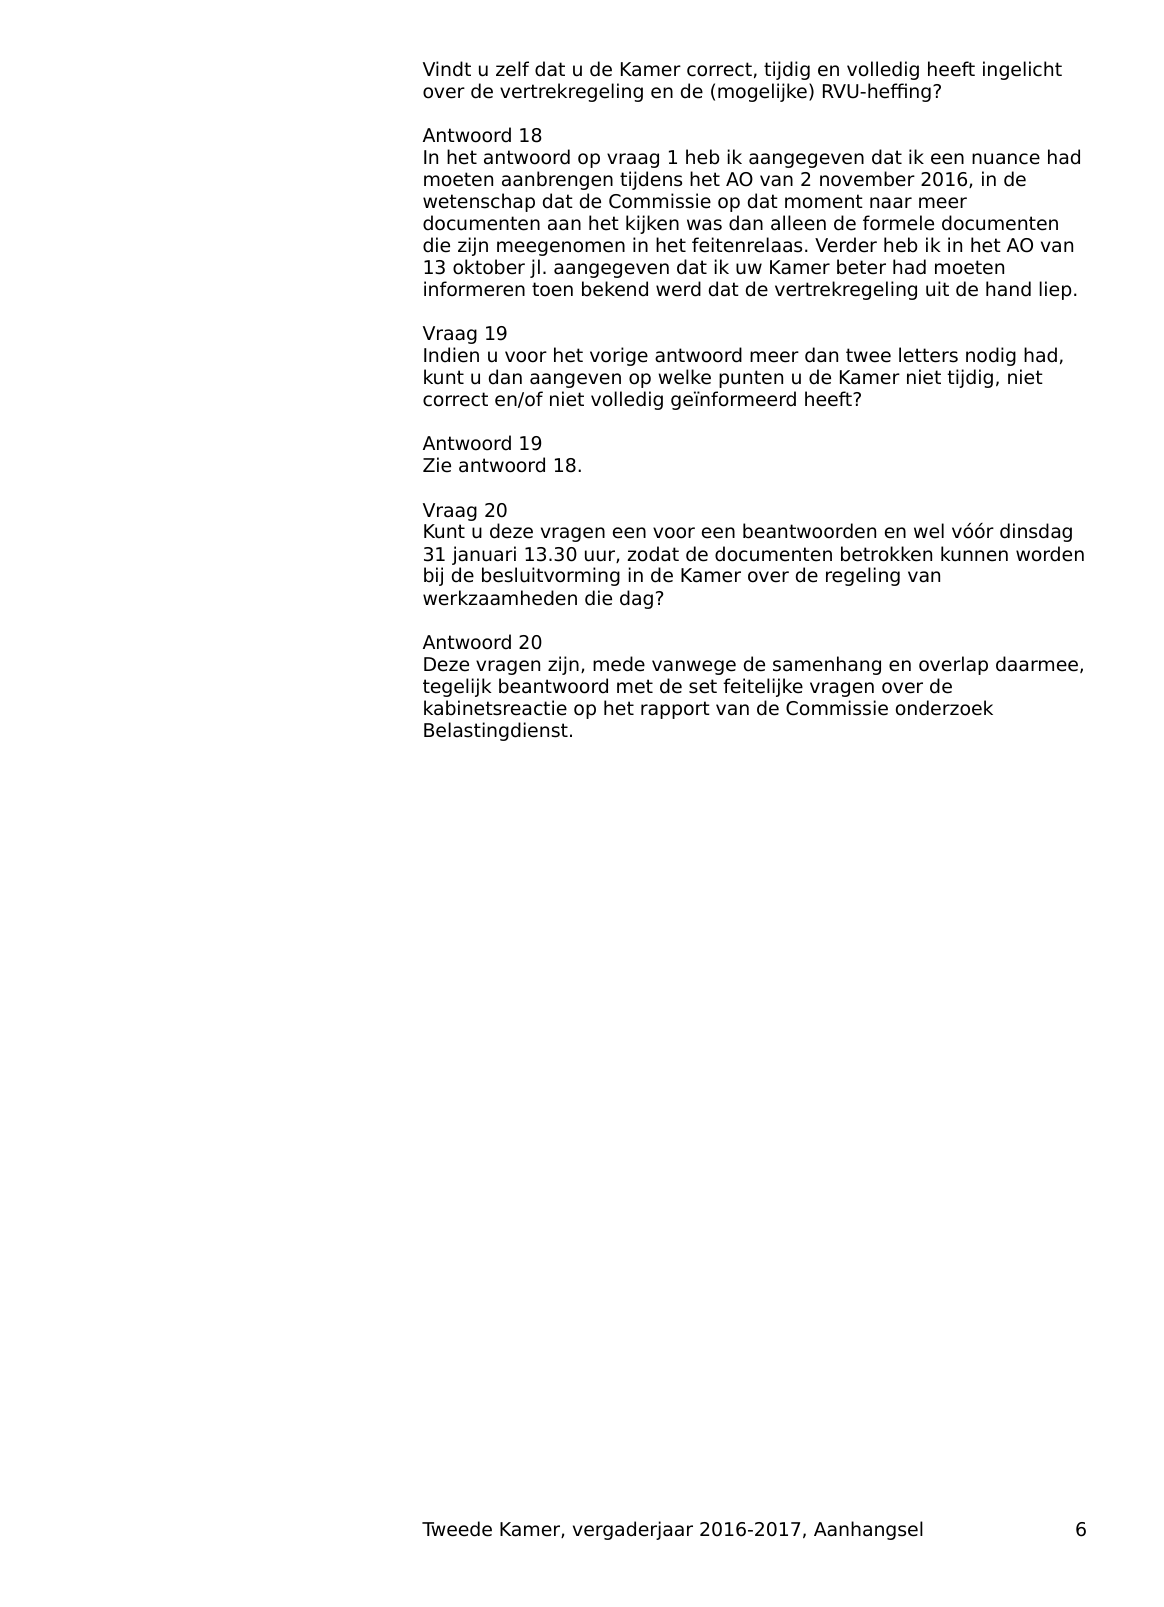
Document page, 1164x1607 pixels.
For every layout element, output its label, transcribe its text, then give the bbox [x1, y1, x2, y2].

text Deze vragen zijn, mede vanwege de samenhang en overlap daarmee, tegelijk beantwoord met de set feitelijke vragen over de kabinetsreactie op het rapport van de Commissie onderzoek Belastingdienst. [422, 653, 1087, 741]
text Vraag 20 [422, 499, 1087, 521]
text Antwoord 18 [422, 125, 1087, 147]
text In het antwoord op vraag 1 heb ik aangegeven dat ik een nuance had moeten aanbrengen tijdens het AO van 2 november 2016, in de wetenschap dat de Commissie op dat moment naar meer documenten aan het kijken was dan alleen de formele documenten die zijn meegenomen in het feitenrelaas. Verder heb ik in het AO van 13 oktober jl. aangegeven dat ik uw Kamer beter had moeten informeren toen bekend werd dat de vertrekregeling uit de hand liep. [422, 147, 1087, 301]
text Zie antwoord 18. [422, 455, 1087, 477]
text Antwoord 19 [422, 433, 1087, 455]
text Vindt u zelf dat u de Kamer correct, tijdig en volledig heeft ingelicht over de vertrekregeling en de (mogelijke) RVU-heffing? [422, 59, 1087, 103]
text Kunt u deze vragen een voor een beantwoorden en wel vóór dinsdag 31 januari 13.30 uur, zodat de documenten betrokken kunnen worden bij de besluitvorming in de Kamer over de regeling van werkzaamheden die dag? [422, 521, 1087, 609]
text Antwoord 20 [422, 632, 1087, 653]
text Vraag 19 [422, 323, 1087, 345]
text Indien u voor het vorige antwoord meer dan twee letters nodig had, kunt u dan aangeven op welke punten u de Kamer niet tijdig, niet correct en/of niet volledig geïnformeerd heeft? [422, 345, 1087, 411]
